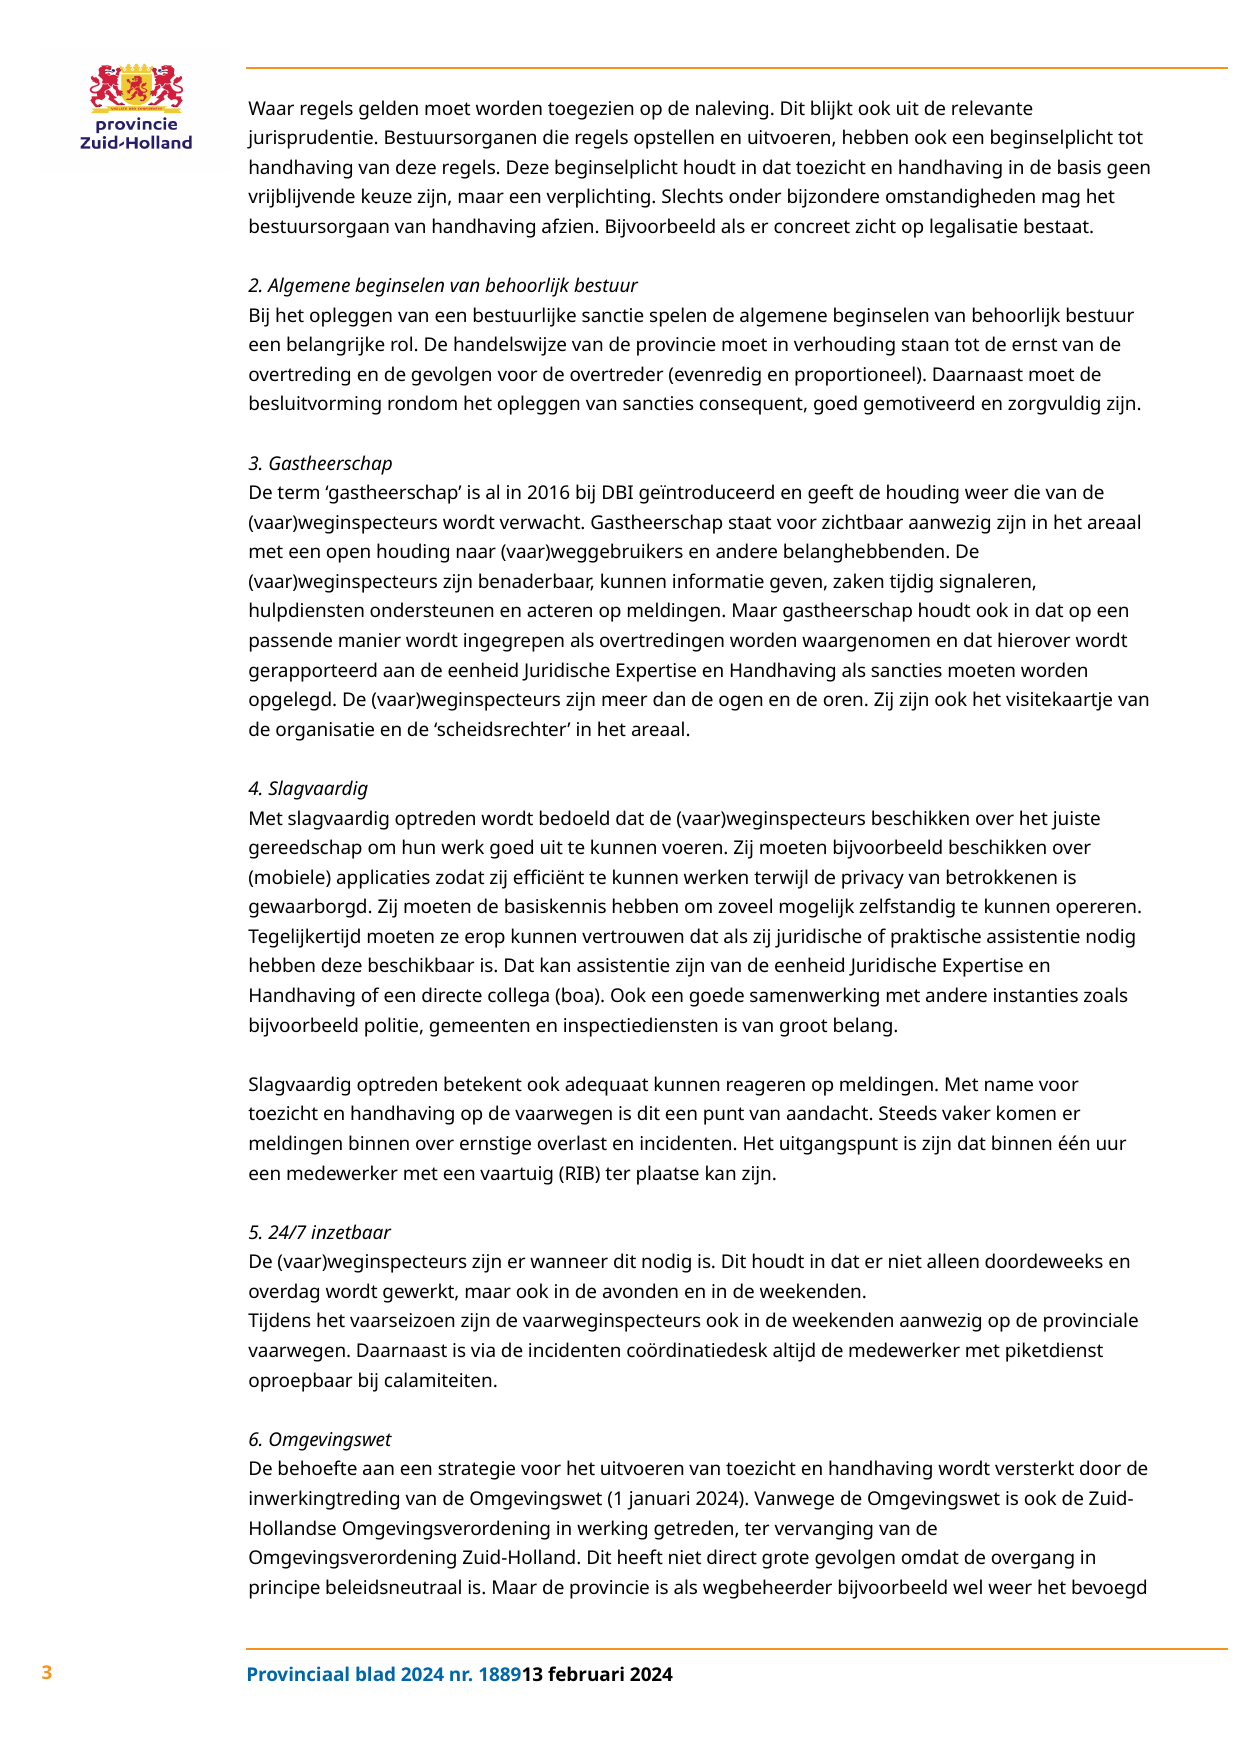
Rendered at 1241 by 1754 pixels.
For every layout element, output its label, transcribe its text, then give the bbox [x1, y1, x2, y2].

text 6. Omgevingswet [248, 1426, 1152, 1452]
text Tijdens het vaarseizoen zijn de vaarweginspecteurs ook in de weekenden aanwezig op de provinciale vaarwegen. Daarnaast is via de incidenten coördinatiedesk altijd de medewerker met piketdienst oproepbaar bij calamiteiten. [248, 1308, 1152, 1393]
picture [41, 47, 231, 172]
text 3. Gastheerschap [248, 450, 1152, 476]
text 5. 24/7 inzetbaar [248, 1219, 1152, 1245]
text De (vaar)weginspecteurs zijn er wanneer dit nodig is. Dit houdt in dat er niet alleen doordeweeks en overdag wordt gewerkt, maar ook in de avonden en in de weekenden. [248, 1248, 1152, 1304]
text 4. Slagvaardig [248, 775, 1152, 801]
text De behoefte aan een strategie voor het uitvoeren van toezicht en handhaving wordt versterkt door de inwerkingtreding van de Omgevingswet (1 januari 2024). Vanwege de Omgevingswet is ook de Zuid-Hollandse Omgevingsverordening in werking getreden, ter vervanging van de Omgevingsverordening Zuid-Holland. Dit heeft niet direct grote gevolgen omdat de overgang in principe beleidsneutraal is. Maar de provincie is als wegbeheerder bijvoorbeeld wel weer het bevoegd [248, 1456, 1152, 1600]
text Bij het opleggen van een bestuurlijke sanctie spelen de algemene beginselen van behoorlijk bestuur een belangrijke rol. De handelswijze van de provincie moet in verhouding staan tot de ernst van de overtreding en de gevolgen voor de overtreder (evenredig en proportioneel). Daarnaast moet de besluitvorming rondom het opleggen van sancties consequent, goed gemotiveerd en zorgvuldig zijn. [248, 302, 1152, 416]
text Slagvaardig optreden betekent ook adequaat kunnen reageren op meldingen. Met name voor toezicht en handhaving op de vaarwegen is dit een punt van aandacht. Steeds vaker komen er meldingen binnen over ernstige overlast en incidenten. Het uitgangspunt is zijn dat binnen één uur een medewerker met een vaartuig (RIB) ter plaatse kan zijn. [248, 1071, 1152, 1186]
text 2. Algemene beginselen van behoorlijk bestuur [248, 272, 1152, 298]
text De term ‘gastheerschap’ is al in 2016 bij DBI geïntroduceerd en geeft de houding weer die van de (vaar)weginspecteurs wordt verwacht. Gastheerschap staat voor zichtbaar aanwezig zijn in het areaal met een open houding naar (vaar)weggebruikers en andere belanghebbenden. De (vaar)weginspecteurs zijn benaderbaar, kunnen informatie geven, zaken tijdig signaleren, hulpdiensten ondersteunen en acteren op meldingen. Maar gastheerschap houdt ook in dat op een passende manier wordt ingegrepen als overtredingen worden waargenomen en dat hierover wordt gerapporteerd aan de eenheid Juridische Expertise en Handhaving als sancties moeten worden opgelegd. De (vaar)weginspecteurs zijn meer dan de ogen en de oren. Zij zijn ook het visitekaartje van de organisatie en de ‘scheidsrechter’ in het areaal. [248, 479, 1152, 742]
text Met slagvaardig optreden wordt bedoeld dat de (vaar)weginspecteurs beschikken over het juiste gereedschap om hun werk goed uit te kunnen voeren. Zij moeten bijvoorbeeld beschikken over (mobiele) applicaties zodat zij efficiënt te kunnen werken terwijl de privacy van betrokkenen is gewaarborgd. Zij moeten de basiskennis hebben om zoveel mogelijk zelfstandig te kunnen opereren. Tegelijkertijd moeten ze erop kunnen vertrouwen dat als zij juridische of praktische assistentie nodig hebben deze beschikbaar is. Dat kan assistentie zijn van de eenheid Juridische Expertise en Handhaving of een directe collega (boa). Ook een goede samenwerking met andere instanties zoals bijvoorbeeld politie, gemeenten en inspectiediensten is van groot belang. [248, 805, 1152, 1038]
text Waar regels gelden moet worden toegezien op de naleving. Dit blijkt ook uit de relevante jurisprudentie. Bestuursorganen die regels opstellen en uitvoeren, hebben ook een beginselplicht tot handhaving van deze regels. Deze beginselplicht houdt in dat toezicht en handhaving in de basis geen vrijblijvende keuze zijn, maar een verplichting. Slechts onder bijzondere omstandigheden mag het bestuursorgaan van handhaving afzien. Bijvoorbeeld als er concreet zicht op legalisatie bestaat. [248, 95, 1152, 239]
